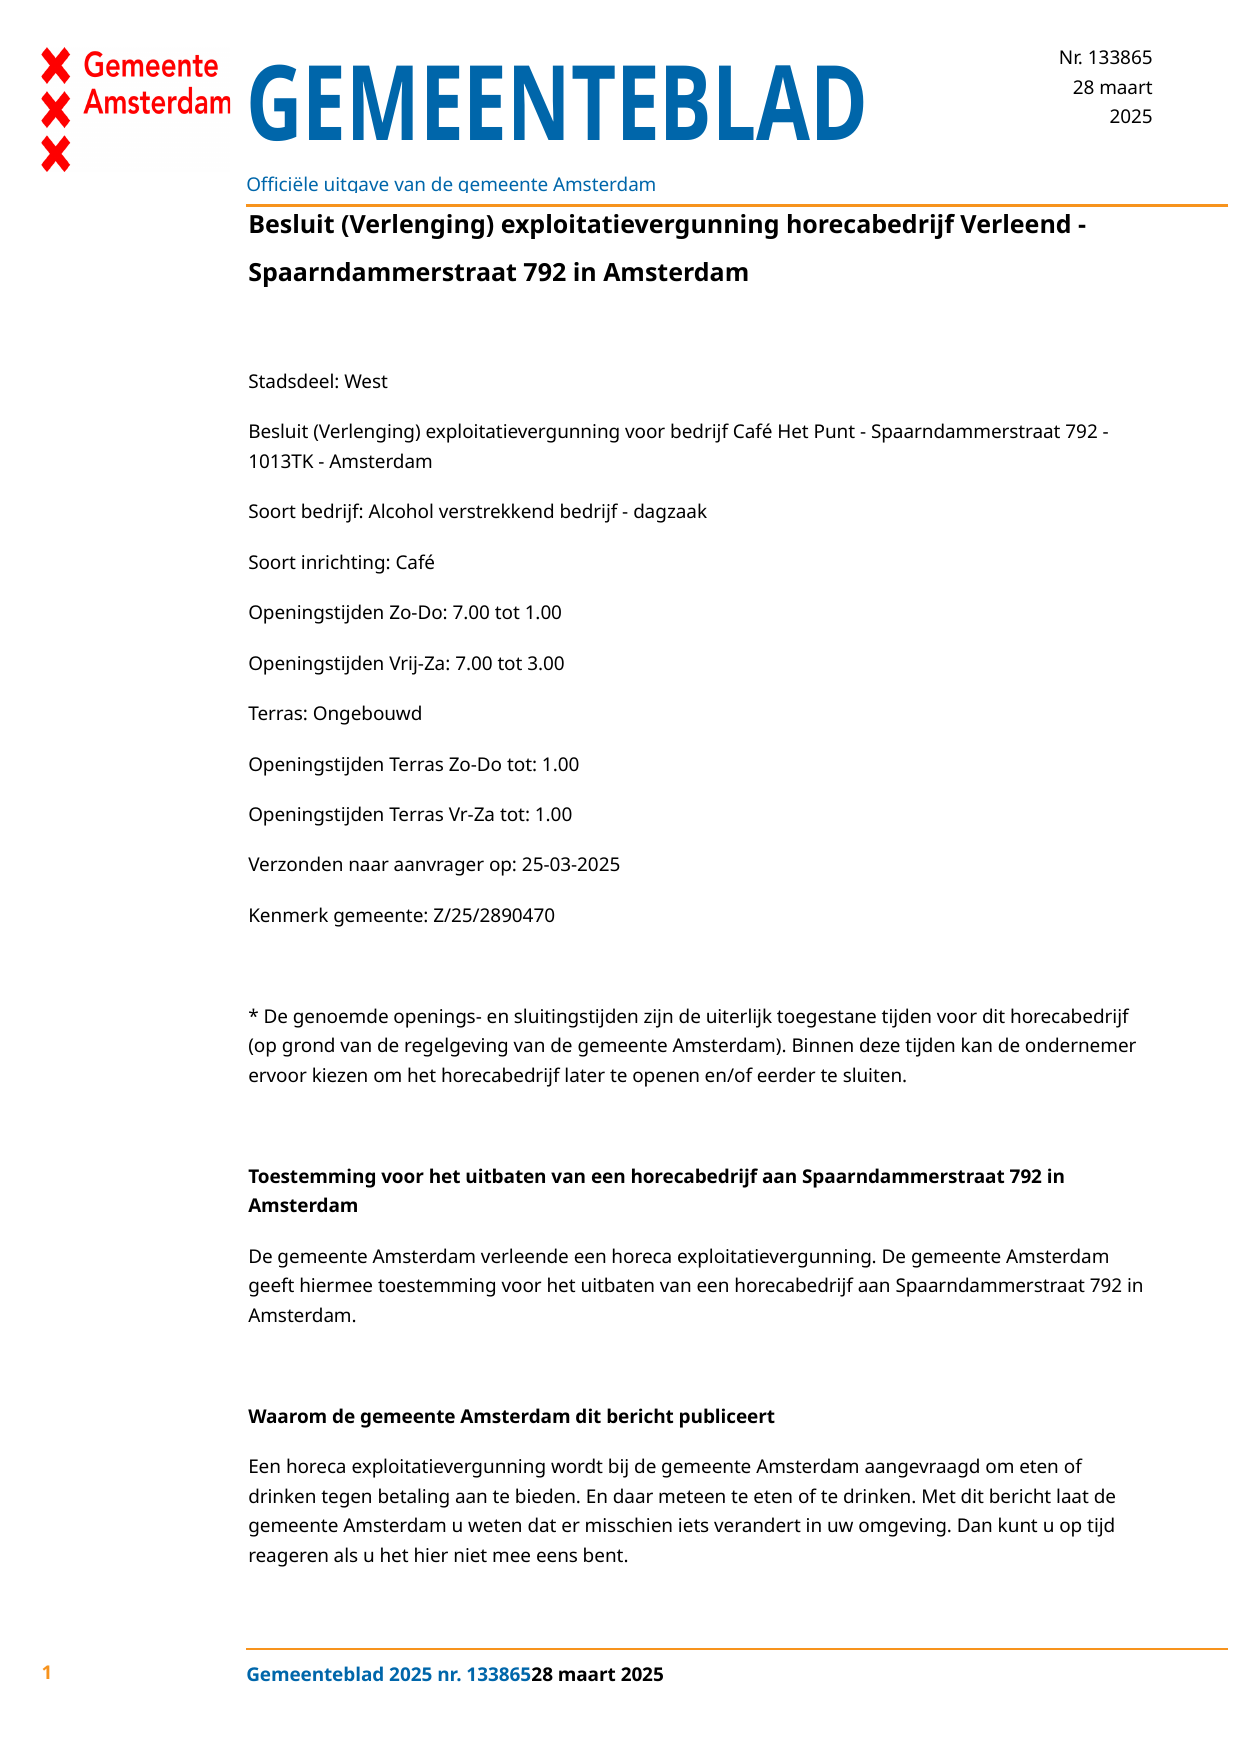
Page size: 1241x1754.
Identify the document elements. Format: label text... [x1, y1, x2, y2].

text Waarom de gemeente Amsterdam dit bericht publiceert [248, 1403, 1152, 1429]
text De gemeente Amsterdam verleende een horeca exploitatievergunning. De gemeente Amsterdam geeft hiermee toestemming voor het uitbaten van een horecabedrijf aan Spaarndammerstraat 792 in Amsterdam. [248, 1243, 1152, 1328]
text Kenmerk gemeente: Z/25/2890470 [248, 902, 1152, 928]
text Soort bedrijf: Alcohol verstrekkend bedrijf - dagzaak [248, 499, 1152, 524]
text Openingstijden Terras Vr-Za tot: 1.00 [248, 801, 1152, 827]
text Verzonden naar aanvrager op: 25-03-2025 [248, 852, 1152, 877]
text Terras: Ongebouwd [248, 700, 1152, 726]
text Openingstijden Terras Zo-Do tot: 1.00 [248, 751, 1152, 777]
picture [41, 47, 231, 172]
text * De genoemde openings- en sluitingstijden zijn de uiterlijk toegestane tijden voor dit horecabedrijf (op grond van de regelgeving van de gemeente Amsterdam). Binnen deze tijden kan de ondernemer ervoor kiezen om het horecabedrijf later te openen en/of eerder te sluiten. [248, 1003, 1152, 1088]
text Openingstijden Zo-Do: 7.00 tot 1.00 [248, 599, 1152, 625]
text Openingstijden Vrij-Za: 7.00 tot 3.00 [248, 650, 1152, 676]
text Stadsdeel: West [248, 368, 1152, 394]
text Besluit (Verlenging) exploitatievergunning horecabedrijf Verleend - Spaarndammerstraat 792 in Amsterdam [248, 207, 1152, 288]
text Toestemming voor het uitbaten van een horecabedrijf aan Spaarndammerstraat 792 in Amsterdam [248, 1163, 1152, 1218]
text Een horeca exploitatievergunning wordt bij de gemeente Amsterdam aangevraagd om eten of drinken tegen betaling aan te bieden. En daar meteen te eten of te drinken. Met dit bericht laat de gemeente Amsterdam u weten dat er misschien iets verandert in uw omgeving. Dan kunt u op tijd reageren als u het hier niet mee eens bent. [248, 1453, 1152, 1568]
text Soort inrichting: Café [248, 549, 1152, 575]
text Besluit (Verlenging) exploitatievergunning voor bedrijf Café Het Punt - Spaarndammerstraat 792 - 1013TK - Amsterdam [248, 419, 1152, 474]
